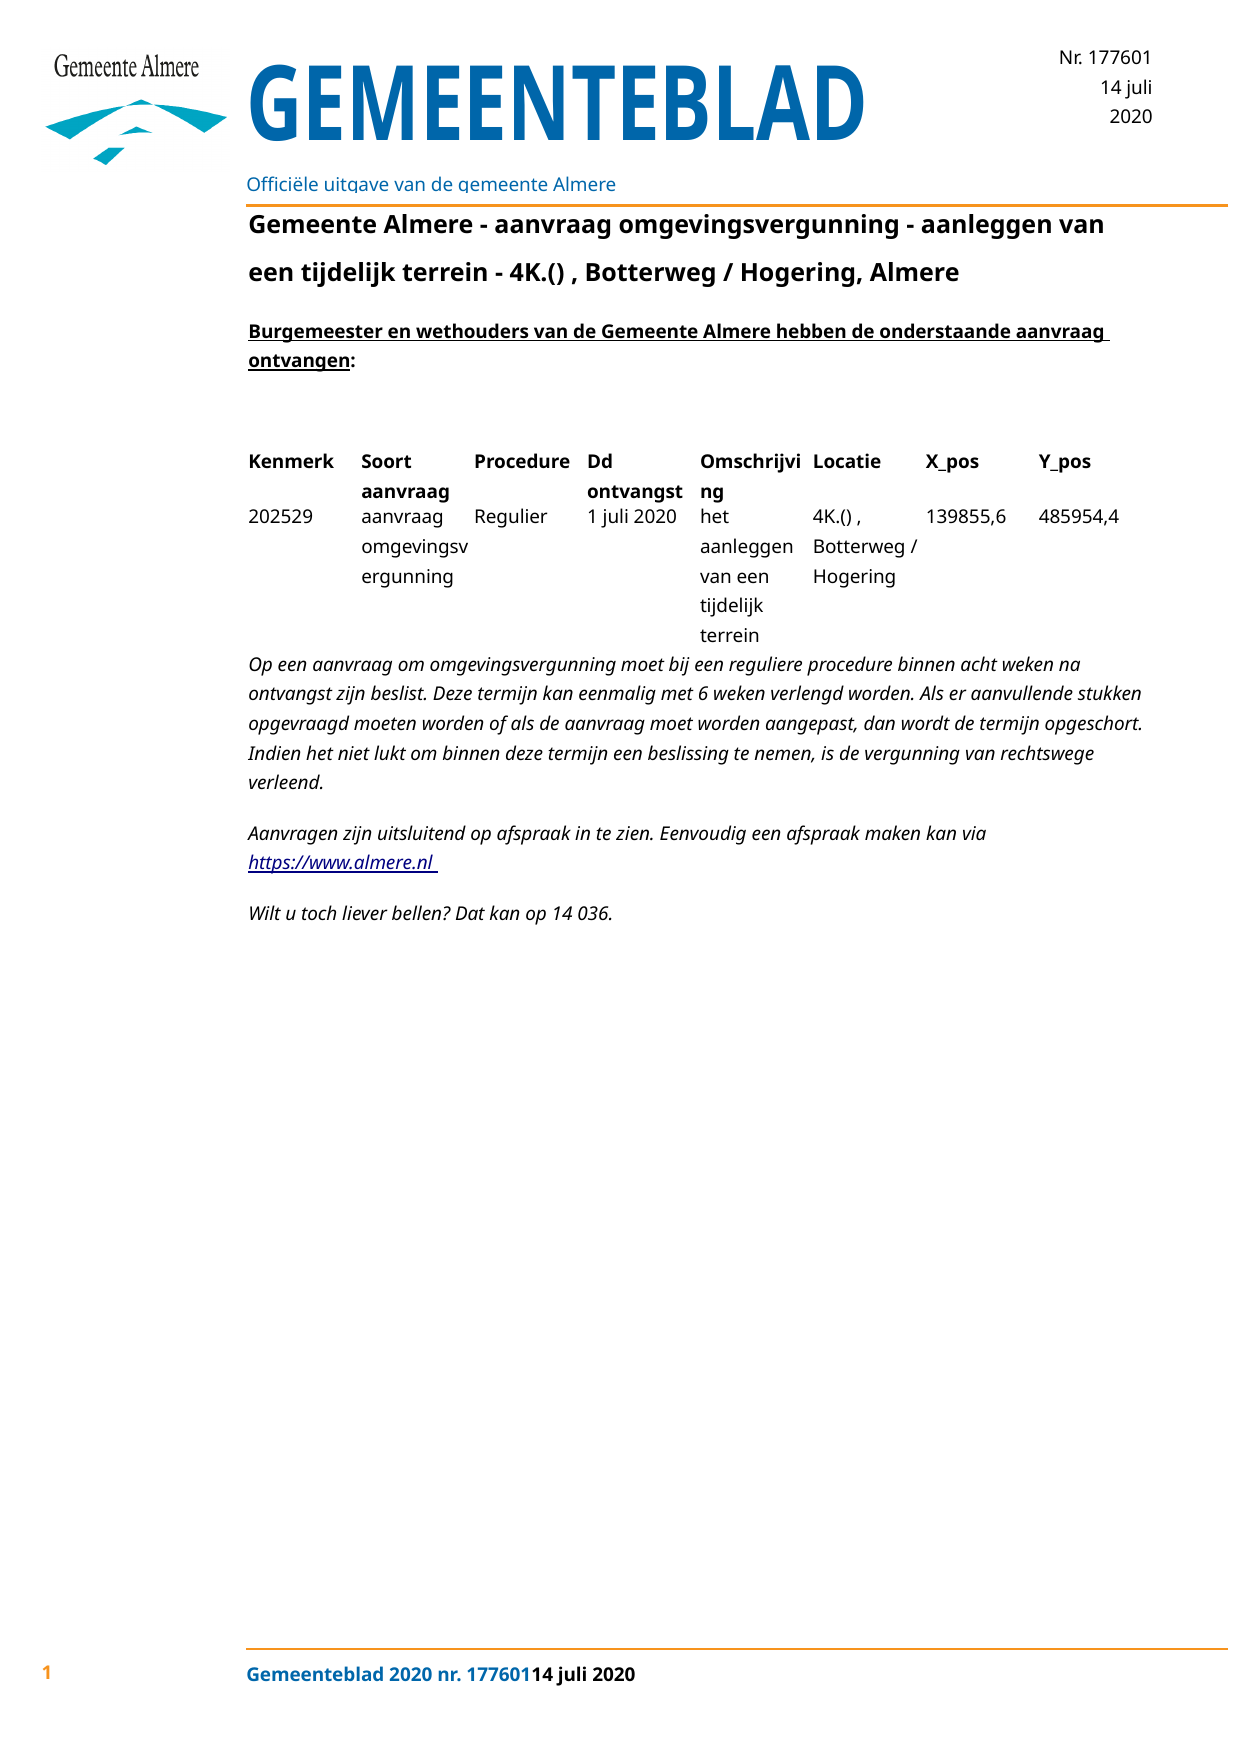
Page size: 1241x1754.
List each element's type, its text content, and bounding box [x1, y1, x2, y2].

table_header Omschrijving [700, 449, 813, 504]
text Op een aanvraag om omgevingsvergunning moet bij een reguliere procedure binnen acht weken na ontvangst zijn beslist. Deze termijn kan eenmalig met 6 weken verlengd worden. Als er aanvullende stukken opgevraagd moeten worden of als de aanvraag moet worden aangepast, dan wordt de termijn opgeschort. Indien het niet lukt om binnen deze termijn een beslissing te nemen, is de vergunning van rechtswege verleend. [248, 651, 1152, 795]
table_cell 139855,6 [926, 504, 1038, 648]
text Burgemeester en wethouders van de Gemeente Almere hebben de onderstaande aanvraag ontvangen: [248, 318, 1152, 373]
table_header Procedure [474, 449, 587, 504]
table_header Soort aanvraag [361, 449, 474, 504]
table_header Y_pos [1039, 449, 1152, 504]
table_cell het aanleggen van een tijdelijk terrein [700, 504, 813, 648]
table_cell Regulier [474, 504, 587, 648]
text Gemeente Almere - aanvraag omgevingsvergunning - aanleggen van een tijdelijk terrein - 4K.() , Botterweg / Hogering, Almere [248, 207, 1152, 288]
table_cell 1 juli 2020 [587, 504, 700, 648]
table_cell 485954,4 [1039, 504, 1152, 648]
table_cell 4K.() , Botterweg / Hogering [813, 504, 926, 648]
table_header Dd ontvangst [587, 449, 700, 504]
table_header X_pos [926, 449, 1038, 504]
text Wilt u toch liever bellen? Dat kan op 14 036. [248, 900, 1152, 926]
table_header Locatie [813, 449, 926, 504]
table_cell aanvraag omgevingsvergunning [361, 504, 474, 648]
text Aanvragen zijn uitsluitend op afspraak in te zien. Eenvoudig een afspraak maken kan via https://www.almere.nl [248, 820, 1152, 875]
table_cell 202529 [248, 504, 361, 648]
table_header Kenmerk [248, 449, 361, 504]
picture [41, 47, 231, 172]
